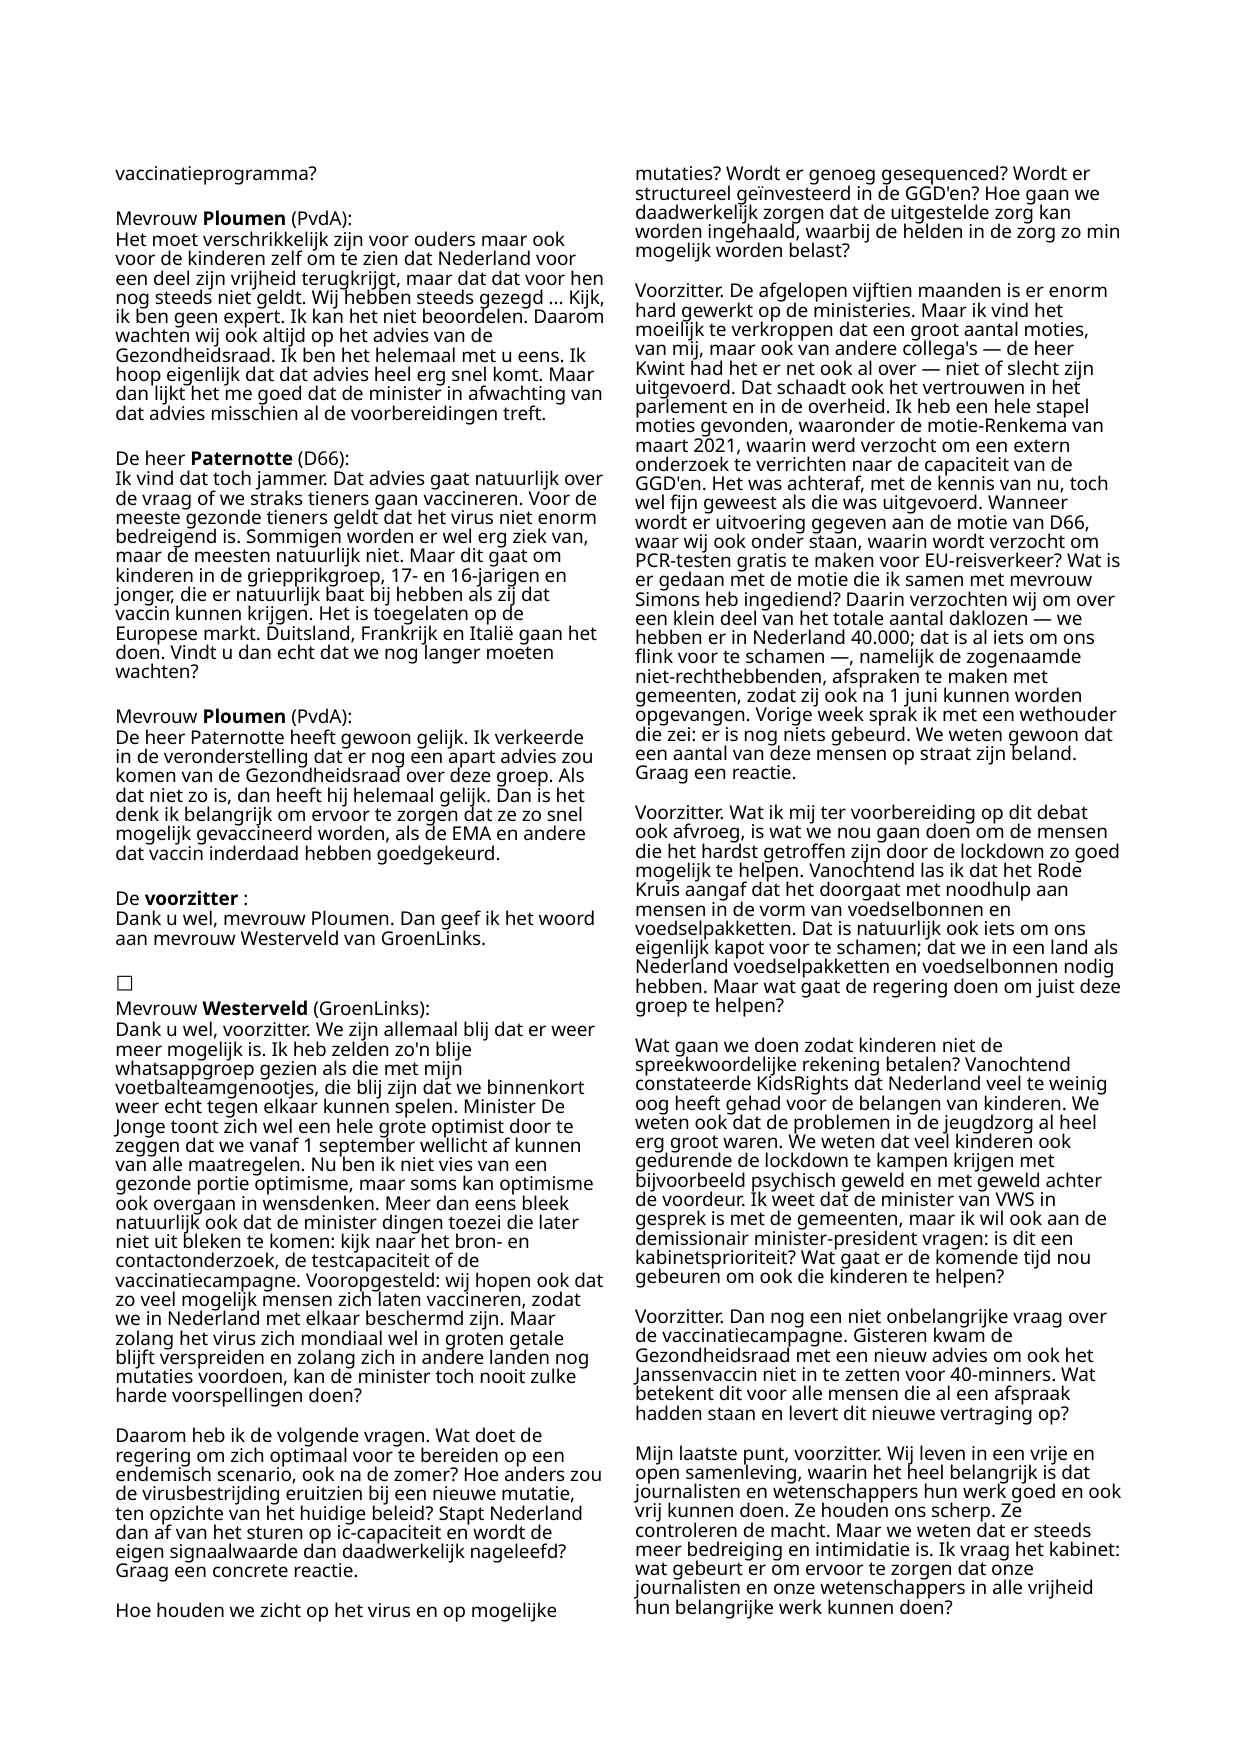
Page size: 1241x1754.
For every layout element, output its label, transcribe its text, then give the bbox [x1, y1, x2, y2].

text Wat gaan we doen zodat kinderen niet de spreekwoordelijke rekening betalen? Vanochtend constateerde KidsRights dat Nederland veel te weinig oog heeft gehad voor de belangen van kinderen. We weten ook dat de problemen in de jeugdzorg al heel erg groot waren. We weten dat veel kinderen ook gedurende de lockdown te kampen krijgen met bijvoorbeeld psychisch geweld en met geweld achter de voordeur. Ik weet dat de minister van VWS in gesprek is met de gemeenten, maar ik wil ook aan de demissionair minister-president vragen: is dit een kabinetsprioriteit? Wat gaat er de komende tijd nou gebeuren om ook die kinderen te helpen? [635, 1037, 1125, 1287]
text Mijn laatste punt, voorzitter. Wij leven in een vrije en open samenleving, waarin het heel belangrijk is dat journalisten en wetenschappers hun werk goed en ook vrij kunnen doen. Ze houden ons scherp. Ze controleren de macht. Maar we weten dat er steeds meer bedreiging en intimidatie is. Ik vraag het kabinet: wat gebeurt er om ervoor te zorgen dat onze journalisten en onze wetenschappers in alle vrijheid hun belangrijke werk kunnen doen? [635, 1444, 1125, 1618]
text De voorzitter : [115, 885, 605, 910]
text Voorzitter. De afgelopen vijftien maanden is er enorm hard gewerkt op de ministeries. Maar ik vind het moeilijk te verkroppen dat een groot aantal moties, van mij, maar ook van andere collega's — de heer Kwint had het er net ook al over — niet of slecht zijn uitgevoerd. Dat schaadt ook het vertrouwen in het parlement en in de overheid. Ik heb een hele stapel moties gevonden, waaronder de motie-Renkema van maart 2021, waarin werd verzocht om een extern onderzoek te verrichten naar de capaciteit van de GGD'en. Het was achteraf, met de kennis van nu, toch wel fijn geweest als die was uitgevoerd. Wanneer wordt er uitvoering gegeven aan de motie van D66, waar wij ook onder staan, waarin wordt verzocht om PCR-testen gratis te maken voor EU-reisverkeer? Wat is er gedaan met de motie die ik samen met mevrouw Simons heb ingediend? Daarin verzochten wij om over een klein deel van het totale aantal daklozen — we hebben er in Nederland 40.000; dat is al iets om ons flink voor te schamen —, namelijk de zogenaamde niet-rechthebbenden, afspraken te maken met gemeenten, zodat zij ook na 1 juni kunnen worden opgevangen. Vorige week sprak ik met een wethouder die zei: er is nog niets gebeurd. We weten gewoon dat een aantal van deze mensen op straat zijn beland. Graag een reactie. [635, 282, 1125, 783]
text Daarom heb ik de volgende vragen. Wat doet de regering om zich optimaal voor te bereiden op een endemisch scenario, ook na de zomer? Hoe anders zou de virusbestrijding eruitzien bij een nieuwe mutatie, ten opzichte van het huidige beleid? Stapt Nederland dan af van het sturen op ic-capaciteit en wordt de eigen signaalwaarde dan daadwerkelijk nageleefd? Graag een concrete reactie. [115, 1427, 605, 1582]
text De heer Paternotte heeft gewoon gelijk. Ik verkeerde in de veronderstelling dat er nog een apart advies zou komen van de Gezondheidsraad over deze groep. Als dat niet zo is, dan heeft hij helemaal gelijk. Dan is het denk ik belangrijk om ervoor te zorgen dat ze zo snel mogelijk gevaccineerd worden, als de EMA en andere dat vaccin inderdaad hebben goedgekeurd. [115, 729, 605, 864]
text Dank u wel, mevrouw Ploumen. Dan geef ik het woord aan mevrouw Westerveld van GroenLinks. [115, 910, 605, 949]
text Voorzitter. Wat ik mij ter voorbereiding op dit debat ook afvroeg, is wat we nou gaan doen om de mensen die het hardst getroffen zijn door de lockdown zo goed mogelijk te helpen. Vanochtend las ik dat het Rode Kruis aangaf dat het doorgaat met noodhulp aan mensen in de vorm van voedselbonnen en voedselpakketten. Dat is natuurlijk ook iets om ons eigenlijk kapot voor te schamen; dat we in een land als Nederland voedselpakketten en voedselbonnen nodig hebben. Maar wat gaat de regering doen om juist deze groep te helpen? [635, 804, 1125, 1016]
text ⬜ [115, 970, 605, 996]
text Mevrouw Ploumen (PvdA): [115, 703, 605, 729]
text vaccinatieprogramma? [115, 165, 605, 184]
text Hoe houden we zicht op het virus en op mogelijke [115, 1602, 605, 1622]
text Dank u wel, voorzitter. We zijn allemaal blij dat er weer meer mogelijk is. Ik heb zelden zo'n blije whatsappgroep gezien als die met mijn voetbalteamgenootjes, die blij zijn dat we binnenkort weer echt tegen elkaar kunnen spelen. Minister De Jonge toont zich wel een hele grote optimist door te zeggen dat we vanaf 1 september wellicht af kunnen van alle maatregelen. Nu ben ik niet vies van een gezonde portie optimisme, maar soms kan optimisme ook overgaan in wensdenken. Meer dan eens bleek natuurlijk ook dat de minister dingen toezei die later niet uit bleken te komen: kijk naar het bron- en contactonderzoek, de testcapaciteit of de vaccinatiecampagne. Vooropgesteld: wij hopen ook dat zo veel mogelijk mensen zich laten vaccineren, zodat we in Nederland met elkaar beschermd zijn. Maar zolang het virus zich mondiaal wel in groten getale blijft verspreiden en zolang zich in andere landen nog mutaties voordoen, kan de minister toch nooit zulke harde voorspellingen doen? [115, 1021, 605, 1407]
text Het moet verschrikkelijk zijn voor ouders maar ook voor de kinderen zelf om te zien dat Nederland voor een deel zijn vrijheid terugkrijgt, maar dat dat voor hen nog steeds niet geldt. Wij hebben steeds gezegd … Kijk, ik ben geen expert. Ik kan het niet beoordelen. Daarom wachten wij ook altijd op het advies van de Gezondheidsraad. Ik ben het helemaal met u eens. Ik hoop eigenlijk dat dat advies heel erg snel komt. Maar dan lijkt het me goed dat de minister in afwachting van dat advies misschien al de voorbereidingen treft. [115, 231, 605, 424]
text Ik vind dat toch jammer. Dat advies gaat natuurlijk over de vraag of we straks tieners gaan vaccineren. Voor de meeste gezonde tieners geldt dat het virus niet enorm bedreigend is. Sommigen worden er wel erg ziek van, maar de meesten natuurlijk niet. Maar dit gaat om kinderen in de griepprikgroep, 17- en 16-jarigen en jonger, die er natuurlijk baat bij hebben als zij dat vaccin kunnen krijgen. Het is toegelaten op de Europese markt. Duitsland, Frankrijk en Italië gaan het doen. Vindt u dan echt dat we nog langer moeten wachten? [115, 470, 605, 682]
text Mevrouw Ploumen (PvdA): [115, 205, 605, 231]
text Voorzitter. Dan nog een niet onbelangrijke vraag over de vaccinatiecampagne. Gisteren kwam de Gezondheidsraad met een nieuw advies om ook het Janssenvaccin niet in te zetten voor 40-minners. Wat betekent dit voor alle mensen die al een afspraak hadden staan en levert dit nieuwe vertraging op? [635, 1308, 1125, 1424]
text De heer Paternotte (D66): [115, 445, 605, 470]
text Mevrouw Westerveld (GroenLinks): [115, 996, 605, 1021]
text mutaties? Wordt er genoeg gesequenced? Wordt er structureel geïnvesteerd in de GGD'en? Hoe gaan we daadwerkelijk zorgen dat de uitgestelde zorg kan worden ingehaald, waarbij de helden in de zorg zo min mogelijk worden belast? [635, 165, 1125, 262]
